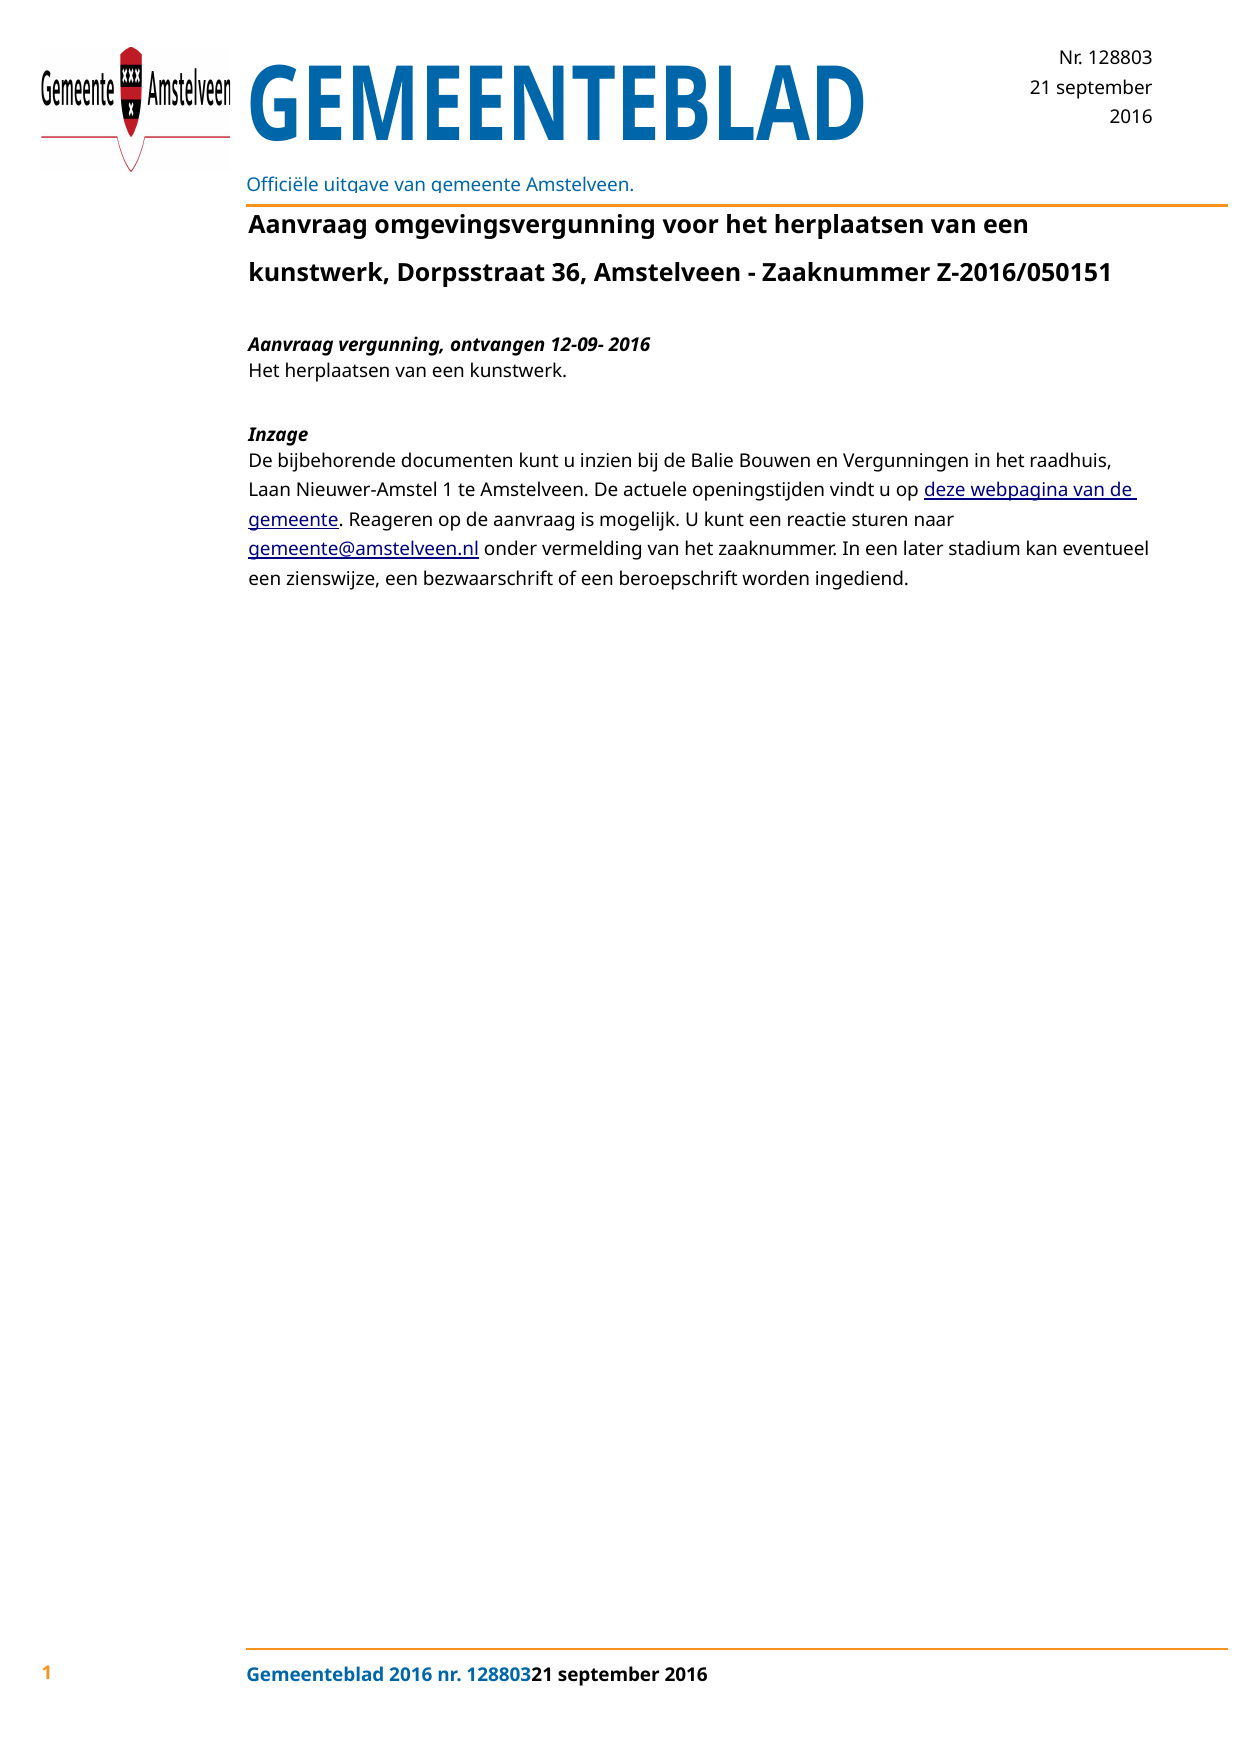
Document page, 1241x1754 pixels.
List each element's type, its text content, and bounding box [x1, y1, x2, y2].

picture [41, 47, 231, 172]
text Aanvraag omgevingsvergunning voor het herplaatsen van een kunstwerk, Dorpsstraat 36, Amstelveen - Zaaknummer Z-2016/050151 [248, 207, 1152, 288]
text Aanvraag vergunning, ontvangen 12-09- 2016 [248, 331, 1152, 357]
text Inzage [248, 421, 1152, 447]
text Het herplaatsen van een kunstwerk. [248, 357, 1152, 383]
text De bijbehorende documenten kunt u inzien bij de Balie Bouwen en Vergunningen in het raadhuis, Laan Nieuwer-Amstel 1 te Amstelveen. De actuele openingstijden vindt u op deze webpagina van de gemeente. Reageren op de aanvraag is mogelijk. U kunt een reactie sturen naar gemeente@amstelveen.nl onder vermelding van het zaaknummer. In een later stadium kan eventueel een zienswijze, een bezwaarschrift of een beroepschrift worden ingediend. [248, 447, 1152, 591]
